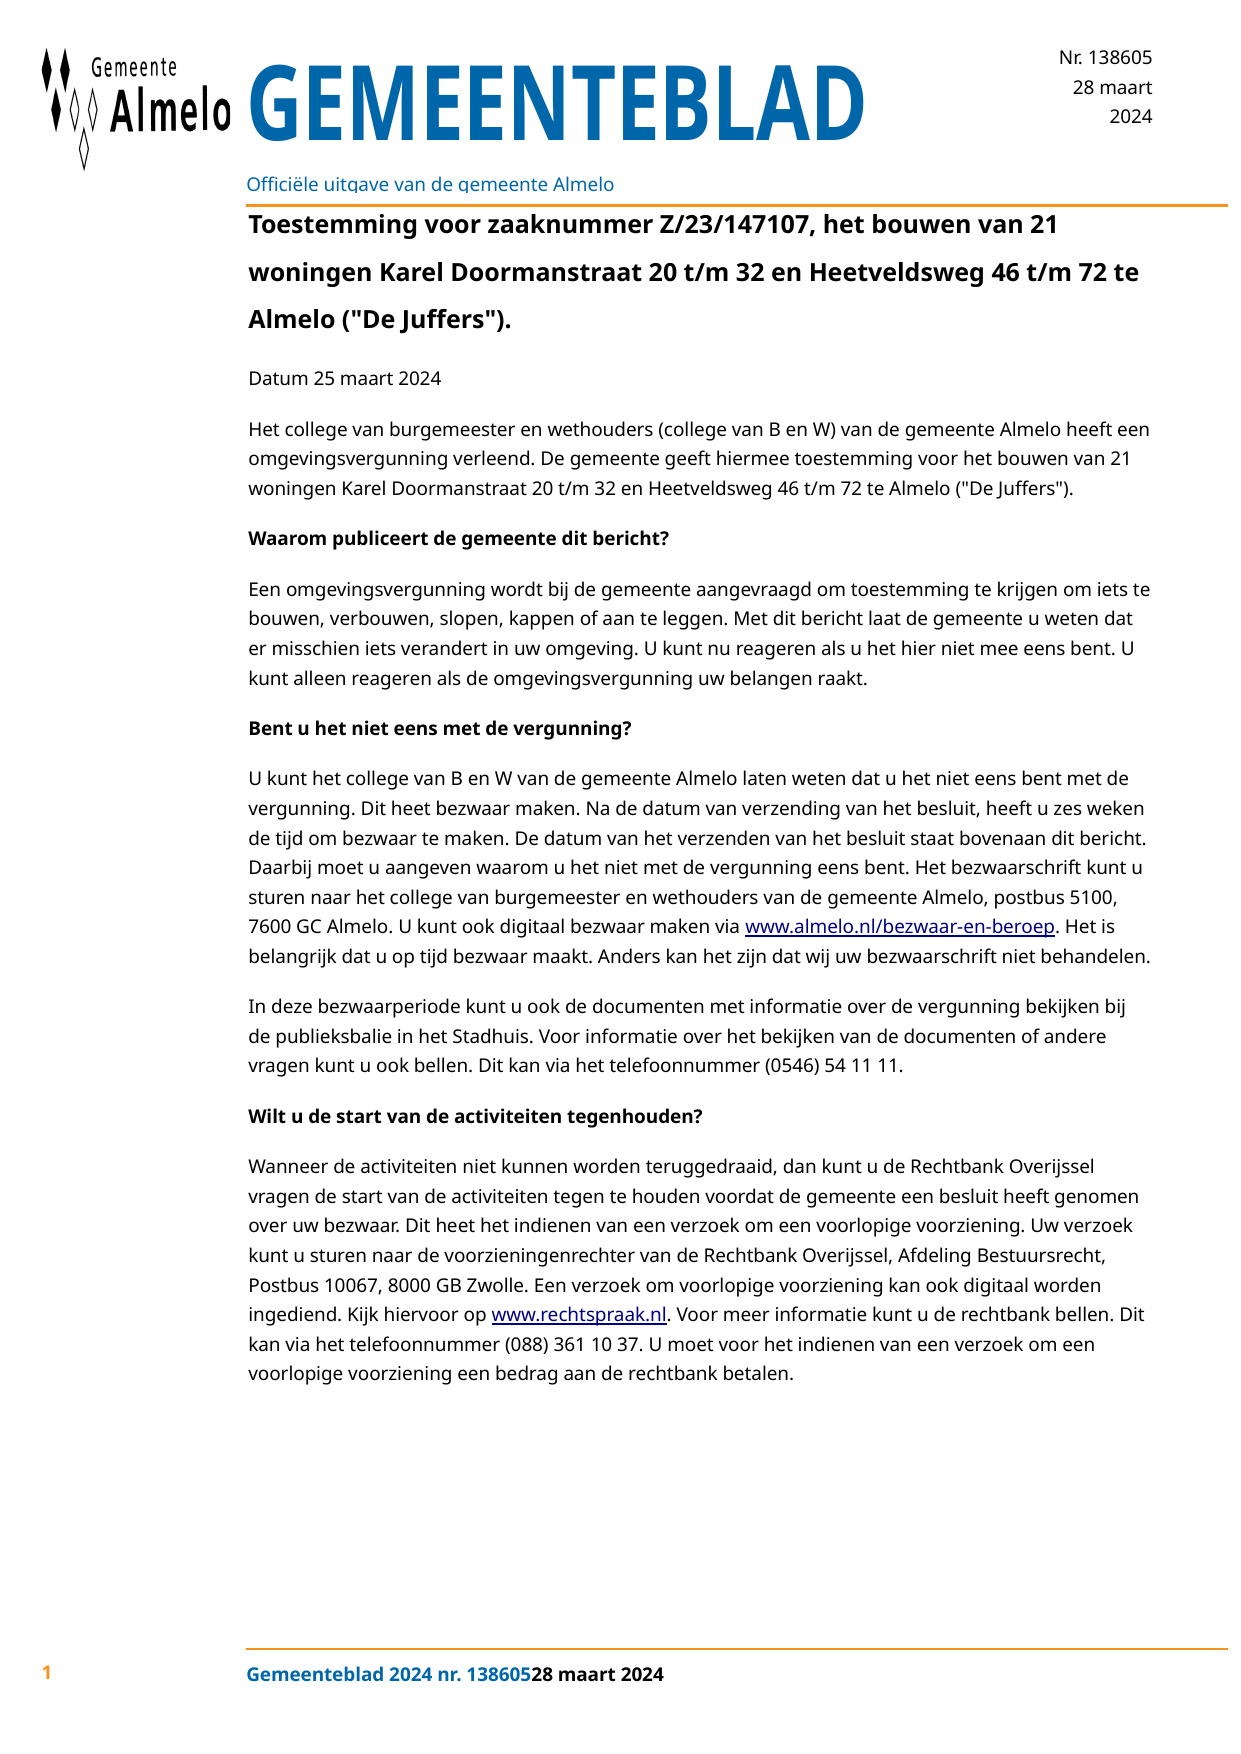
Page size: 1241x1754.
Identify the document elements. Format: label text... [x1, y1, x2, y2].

text Het college van burgemeester en wethouders (college van B en W) van de gemeente Almelo heeft een omgevingsvergunning verleend. De gemeente geeft hiermee toestemming voor het bouwen van 21 woningen Karel Doormanstraat 20 t/m 32 en Heetveldsweg 46 t/m 72 te Almelo ("De Juffers"). [248, 416, 1152, 501]
text Bent u het niet eens met de vergunning? [248, 715, 1152, 741]
text In deze bezwaarperiode kunt u ook de documenten met informatie over de vergunning bekijken bij de publieksbalie in het Stadhuis. Voor informatie over het bekijken van de documenten of andere vragen kunt u ook bellen. Dit kan via het telefoonnummer (0546) 54 11 11. [248, 993, 1152, 1078]
text Wanneer de activiteiten niet kunnen worden teruggedraaid, dan kunt u de Rechtbank Overijssel vragen de start van de activiteiten tegen te houden voordat de gemeente een besluit heeft genomen over uw bezwaar. Dit heet het indienen van een verzoek om een voorlopige voorziening. Uw verzoek kunt u sturen naar de voorzieningenrechter van de Rechtbank Overijssel, Afdeling Bestuursrecht, Postbus 10067, 8000 GB Zwolle. Een verzoek om voorlopige voorziening kan ook digitaal worden ingediend. Kijk hiervoor op www.rechtspraak.nl. Voor meer informatie kunt u de rechtbank bellen. Dit kan via het telefoonnummer (088) 361 10 37. U moet voor het indienen van een verzoek om een voorlopige voorziening een bedrag aan de rechtbank betalen. [248, 1153, 1152, 1386]
text Toestemming voor zaaknummer Z/23/147107, het bouwen van 21 woningen Karel Doormanstraat 20 t/m 32 en Heetveldsweg 46 t/m 72 te Almelo ("De Juffers"). [248, 207, 1152, 336]
text Wilt u de start van de activiteiten tegenhouden? [248, 1103, 1152, 1129]
text Een omgevingsvergunning wordt bij de gemeente aangevraagd om toestemming te krijgen om iets te bouwen, verbouwen, slopen, kappen of aan te leggen. Met dit bericht laat de gemeente u weten dat er misschien iets verandert in uw omgeving. U kunt nu reageren als u het hier niet mee eens bent. U kunt alleen reageren als de omgevingsvergunning uw belangen raakt. [248, 576, 1152, 690]
text U kunt het college van B en W van de gemeente Almelo laten weten dat u het niet eens bent met de vergunning. Dit heet bezwaar maken. Na de datum van verzending van het besluit, heeft u zes weken de tijd om bezwaar te maken. De datum van het verzenden van het besluit staat bovenaan dit bericht. Daarbij moet u aangeven waarom u het niet met de vergunning eens bent. Het bezwaarschrift kunt u sturen naar het college van burgemeester en wethouders van de gemeente Almelo, postbus 5100, 7600 GC Almelo. U kunt ook digitaal bezwaar maken via www.almelo.nl/bezwaar-en-beroep. Het is belangrijk dat u op tijd bezwaar maakt. Anders kan het zijn dat wij uw bezwaarschrift niet behandelen. [248, 766, 1152, 969]
text Waarom publiceert de gemeente dit bericht? [248, 526, 1152, 551]
picture [41, 47, 231, 172]
text Datum 25 maart 2024 [248, 366, 1152, 391]
